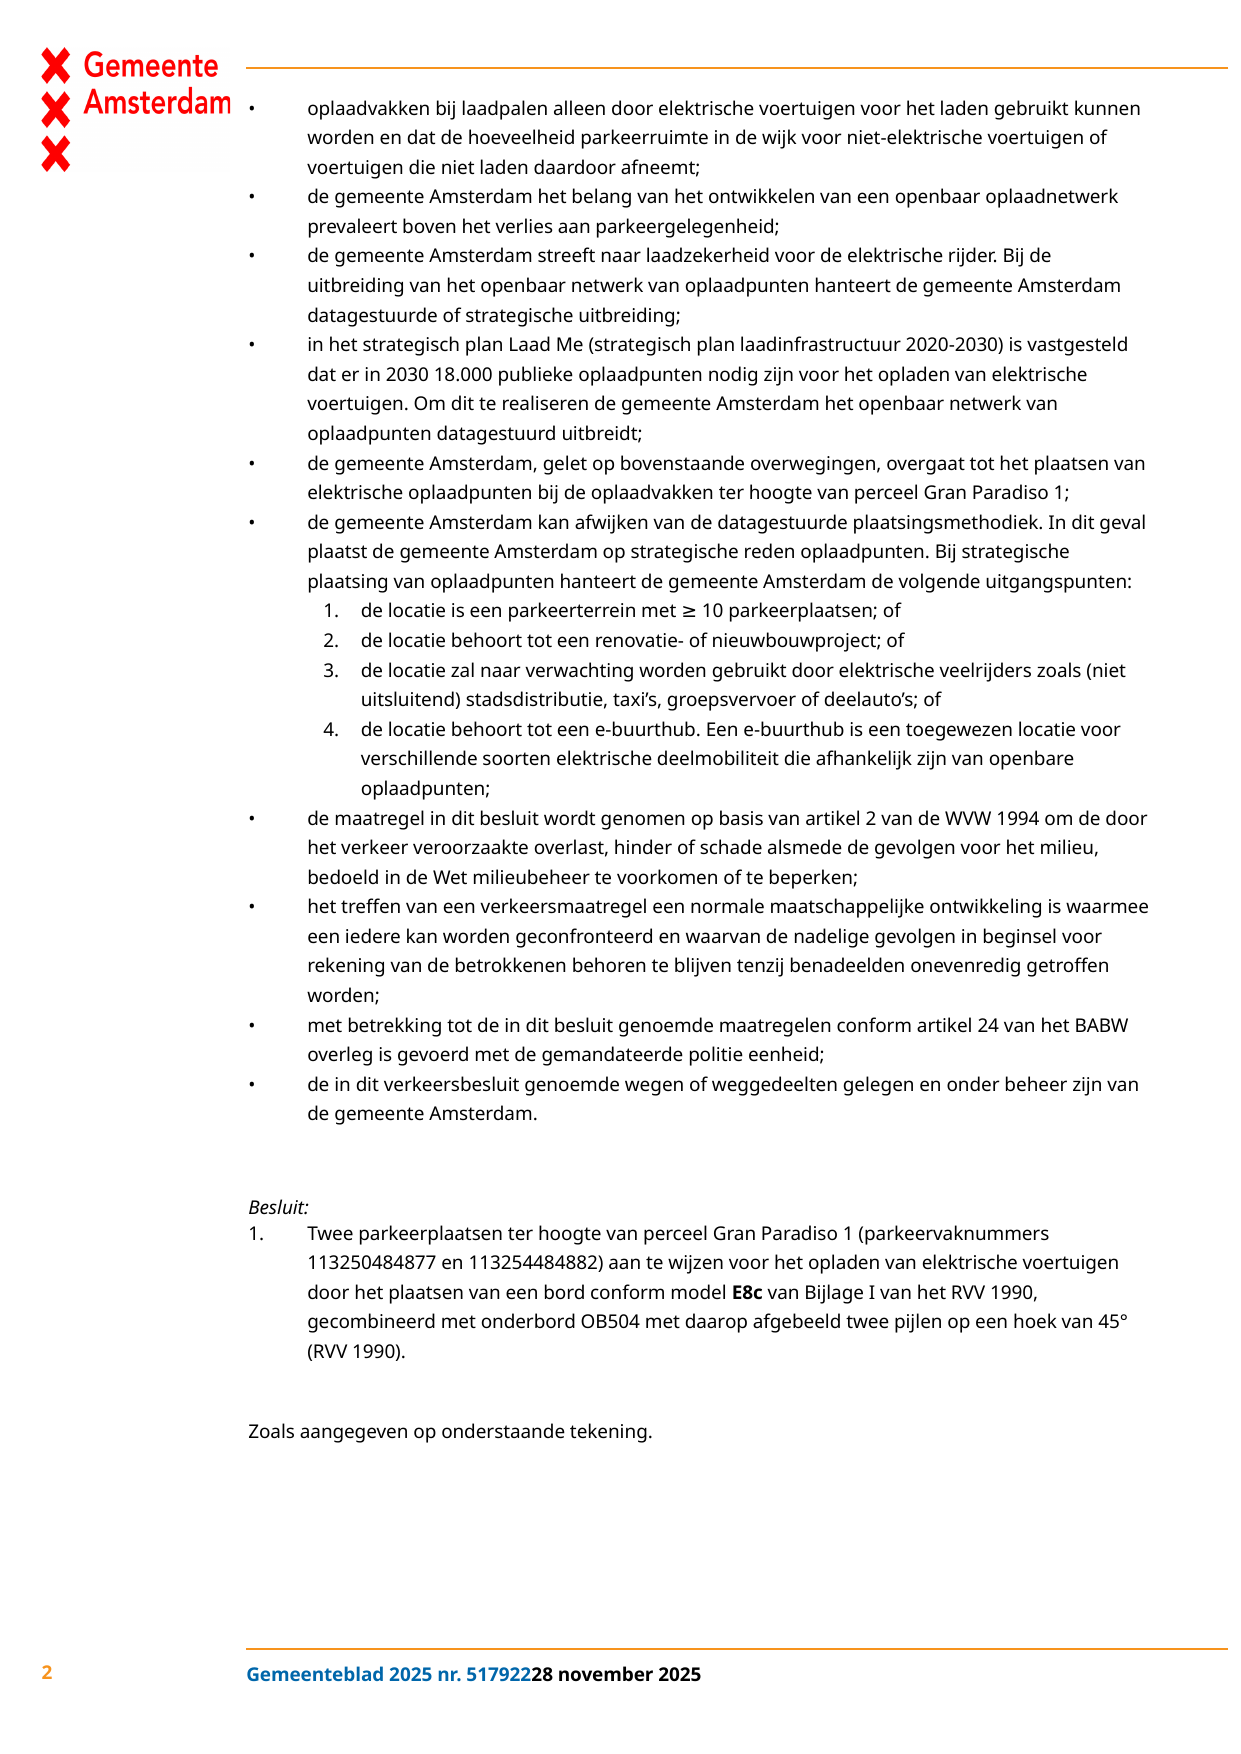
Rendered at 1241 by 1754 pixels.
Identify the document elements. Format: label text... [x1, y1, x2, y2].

list de gemeente Amsterdam het belang van het ontwikkelen van een openbaar oplaadnetwerk prevaleert boven het verlies aan parkeergelegenheid; [248, 183, 1152, 239]
list de locatie is een parkeerterrein met ≥ 10 parkeerplaatsen; of [323, 598, 1152, 623]
list de gemeente Amsterdam streeft naar laadzekerheid voor de elektrische rijder. Bij de uitbreiding van het openbaar netwerk van oplaadpunten hanteert de gemeente Amsterdam datagestuurde of strategische uitbreiding; [248, 243, 1152, 328]
text Besluit: [248, 1194, 1152, 1220]
list de gemeente Amsterdam, gelet op bovenstaande overwegingen, overgaat tot het plaatsen van elektrische oplaadpunten bij de oplaadvakken ter hoogte van perceel Gran Paradiso 1; [248, 450, 1152, 505]
text Zoals aangegeven op onderstaande tekening. [248, 1418, 1152, 1444]
list de locatie behoort tot een renovatie- of nieuwbouwproject; of [323, 627, 1152, 653]
list met betrekking tot de in dit besluit genoemde maatregelen conform artikel 24 van het BABW overleg is gevoerd met de gemandateerde politie eenheid; [248, 1012, 1152, 1067]
list de locatie behoort tot een e-buurthub. Een e-buurthub is een toegewezen locatie voor verschillende soorten elektrische deelmobiliteit die afhankelijk zijn van openbare oplaadpunten; [323, 716, 1152, 801]
list het treffen van een verkeersmaatregel een normale maatschappelijke ontwikkeling is waarmee een iedere kan worden geconfronteerd en waarvan de nadelige gevolgen in beginsel voor rekening van de betrokkenen behoren te blijven tenzij benadeelden onevenredig getroffen worden; [248, 893, 1152, 1008]
list Twee parkeerplaatsen ter hoogte van perceel Gran Paradiso 1 (parkeervaknummers 113250484877 en 113254484882) aan te wijzen voor het opladen van elektrische voertuigen door het plaatsen van een bord conform model E8c van Bijlage I van het RVV 1990, gecombineerd met onderbord OB504 met daarop afgebeeld twee pijlen op een hoek van 45° (RVV 1990). [248, 1220, 1152, 1364]
list in het strategisch plan Laad Me (strategisch plan laadinfrastructuur 2020-2030) is vastgesteld dat er in 2030 18.000 publieke oplaadpunten nodig zijn voor het opladen van elektrische voertuigen. Om dit te realiseren de gemeente Amsterdam het openbaar netwerk van oplaadpunten datagestuurd uitbreidt; [248, 331, 1152, 446]
list de maatregel in dit besluit wordt genomen op basis van artikel 2 van de WVW 1994 om de door het verkeer veroorzaakte overlast, hinder of schade alsmede de gevolgen voor het milieu, bedoeld in de Wet milieubeheer te voorkomen of te beperken; [248, 805, 1152, 890]
picture [41, 47, 231, 172]
list de gemeente Amsterdam kan afwijken van de datagestuurde plaatsingsmethodiek. In dit geval plaatst de gemeente Amsterdam op strategische reden oplaadpunten. Bij strategische plaatsing van oplaadpunten hanteert de gemeente Amsterdam de volgende uitgangspunten: [248, 509, 1152, 594]
list de in dit verkeersbesluit genoemde wegen of weggedeelten gelegen en onder beheer zijn van de gemeente Amsterdam. [248, 1071, 1152, 1126]
list oplaadvakken bij laadpalen alleen door elektrische voertuigen voor het laden gebruikt kunnen worden en dat de hoeveelheid parkeerruimte in de wijk voor niet-elektrische voertuigen of voertuigen die niet laden daardoor afneemt; [248, 95, 1152, 180]
list de locatie zal naar verwachting worden gebruikt door elektrische veelrijders zoals (niet uitsluitend) stadsdistributie, taxi’s, groepsvervoer of deelauto’s; of [323, 657, 1152, 712]
